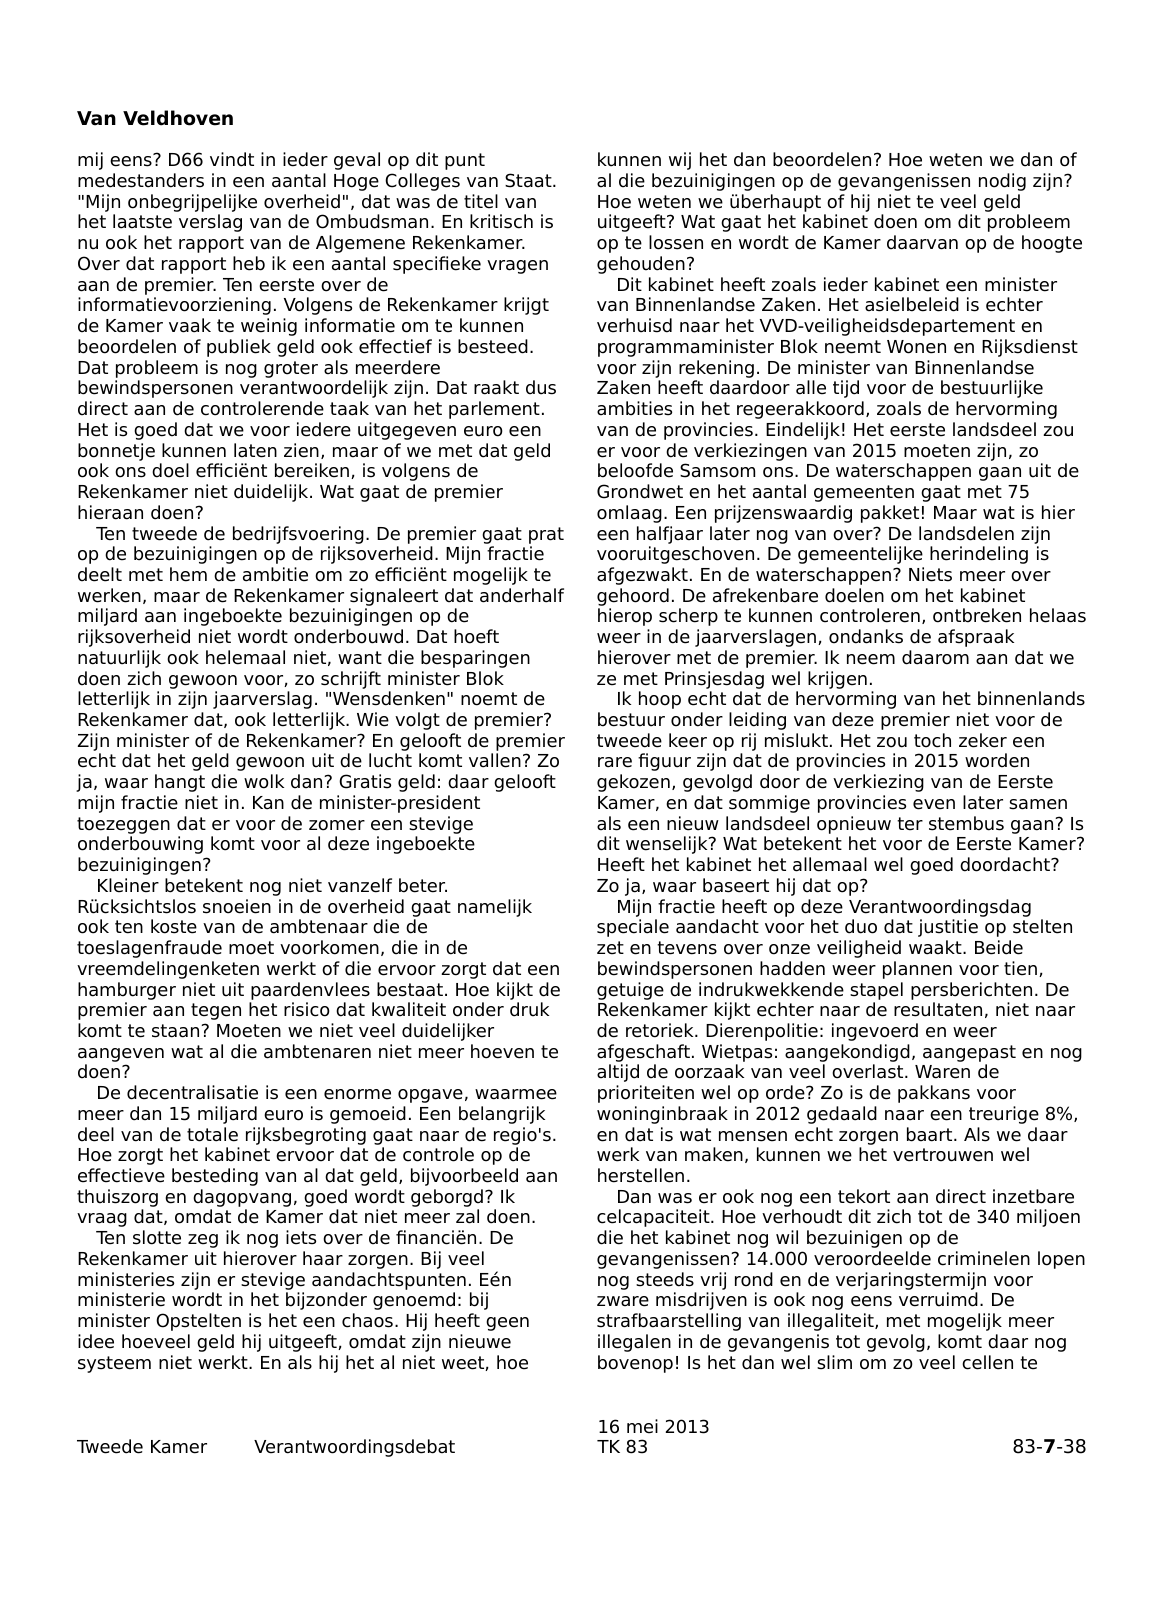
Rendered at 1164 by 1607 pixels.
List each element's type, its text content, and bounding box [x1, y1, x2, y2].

text Mijn fractie heeft op deze Verantwoordingsdag speciale aandacht voor het duo dat justitie op stelten zet en tevens over onze veiligheid waakt. Beide bewindspersonen hadden weer plannen voor tien, getuige de indrukwekkende stapel persberichten. De Rekenkamer kijkt echter naar de resultaten, niet naar de retoriek. Dierenpolitie: ingevoerd en weer afgeschaft. Wietpas: aangekondigd, aangepast en nog altijd de oorzaak van veel overlast. Waren de prioriteiten wel op orde? Zo is de pakkans voor woninginbraak in 2012 gedaald naar een treurige 8%, en dat is wat mensen echt zorgen baart. Als we daar werk van maken, kunnen we het vertrouwen wel herstellen. [596, 896, 1087, 1187]
text kunnen wij het dan beoordelen? Hoe weten we dan of al die bezuinigingen op de gevangenissen nodig zijn? Hoe weten we überhaupt of hij niet te veel geld uitgeeft? Wat gaat het kabinet doen om dit probleem op te lossen en wordt de Kamer daarvan op de hoogte gehouden? [596, 150, 1087, 274]
text Ten tweede de bedrijfsvoering. De premier gaat prat op de bezuinigingen op de rijksoverheid. Mijn fractie deelt met hem de ambitie om zo efficiënt mogelijk te werken, maar de Rekenkamer signaleert dat anderhalf miljard aan ingeboekte bezuinigingen op de rijksoverheid niet wordt onderbouwd. Dat hoeft natuurlijk ook helemaal niet, want die besparingen doen zich gewoon voor, zo schrijft minister Blok letterlijk in zijn jaarverslag. "Wensdenken" noemt de Rekenkamer dat, ook letterlijk. Wie volgt de premier? Zijn minister of de Rekenkamer? En gelooft de premier echt dat het geld gewoon uit de lucht komt vallen? Zo ja, waar hangt die wolk dan? Gratis geld: daar gelooft mijn fractie niet in. Kan de minister-president toezeggen dat er voor de zomer een stevige onderbouwing komt voor al deze ingeboekte bezuinigingen? [77, 523, 567, 876]
text Kleiner betekent nog niet vanzelf beter. Rücksichtslos snoeien in de overheid gaat namelijk ook ten koste van de ambtenaar die de toeslagenfraude moet voorkomen, die in de vreemdelingenketen werkt of die ervoor zorgt dat een hamburger niet uit paardenvlees bestaat. Hoe kijkt de premier aan tegen het risico dat kwaliteit onder druk komt te staan? Moeten we niet veel duidelijker aangeven wat al die ambtenaren niet meer hoeven te doen? [77, 876, 567, 1083]
text Dit kabinet heeft zoals ieder kabinet een minister van Binnenlandse Zaken. Het asielbeleid is echter verhuisd naar het VVD-veiligheidsdepartement en programmaminister Blok neemt Wonen en Rijksdienst voor zijn rekening. De minister van Binnenlandse Zaken heeft daardoor alle tijd voor de bestuurlijke ambities in het regeerakkoord, zoals de hervorming van de provincies. Eindelijk! Het eerste landsdeel zou er voor de verkiezingen van 2015 moeten zijn, zo beloofde Samsom ons. De waterschappen gaan uit de Grondwet en het aantal gemeenten gaat met 75 omlaag. Een prijzenswaardig pakket! Maar wat is hier een halfjaar later nog van over? De landsdelen zijn vooruitgeschoven. De gemeentelijke herindeling is afgezwakt. En de waterschappen? Niets meer over gehoord. De afrekenbare doelen om het kabinet hierop scherp te kunnen controleren, ontbreken helaas weer in de jaarverslagen, ondanks de afspraak hierover met de premier. Ik neem daarom aan dat we ze met Prinsjesdag wel krijgen. [596, 274, 1087, 689]
text Dan was er ook nog een tekort aan direct inzetbare celcapaciteit. Hoe verhoudt dit zich tot de 340 miljoen die het kabinet nog wil bezuinigen op de gevangenissen? 14.000 veroordeelde criminelen lopen nog steeds vrij rond en de verjaringstermijn voor zware misdrijven is ook nog eens verruimd. De strafbaarstelling van illegaliteit, met mogelijk meer illegalen in de gevangenis tot gevolg, komt daar nog bovenop! Is het dan wel slim om zo veel cellen te [596, 1187, 1087, 1373]
text Ik hoop echt dat de hervorming van het binnenlands bestuur onder leiding van deze premier niet voor de tweede keer op rij mislukt. Het zou toch zeker een rare figuur zijn dat de provincies in 2015 worden gekozen, gevolgd door de verkiezing van de Eerste Kamer, en dat sommige provincies even later samen als een nieuw landsdeel opnieuw ter stembus gaan? Is dit wenselijk? Wat betekent het voor de Eerste Kamer? Heeft het kabinet het allemaal wel goed doordacht? Zo ja, waar baseert hij dat op? [596, 689, 1087, 896]
text mij eens? D66 vindt in ieder geval op dit punt medestanders in een aantal Hoge Colleges van Staat. "Mijn onbegrijpelijke overheid", dat was de titel van het laatste verslag van de Ombudsman. En kritisch is nu ook het rapport van de Algemene Rekenkamer. Over dat rapport heb ik een aantal specifieke vragen aan de premier. Ten eerste over de informatievoorziening. Volgens de Rekenkamer krijgt de Kamer vaak te weinig informatie om te kunnen beoordelen of publiek geld ook effectief is besteed. Dat probleem is nog groter als meerdere bewindspersonen verantwoordelijk zijn. Dat raakt dus direct aan de controlerende taak van het parlement. Het is goed dat we voor iedere uitgegeven euro een bonnetje kunnen laten zien, maar of we met dat geld ook ons doel efficiënt bereiken, is volgens de Rekenkamer niet duidelijk. Wat gaat de premier hieraan doen? [77, 150, 567, 523]
text Ten slotte zeg ik nog iets over de financiën. De Rekenkamer uit hierover haar zorgen. Bij veel ministeries zijn er stevige aandachtspunten. Eén ministerie wordt in het bijzonder genoemd: bij minister Opstelten is het een chaos. Hij heeft geen idee hoeveel geld hij uitgeeft, omdat zijn nieuwe systeem niet werkt. En als hij het al niet weet, hoe [77, 1228, 567, 1373]
text De decentralisatie is een enorme opgave, waarmee meer dan 15 miljard euro is gemoeid. Een belangrijk deel van de totale rijksbegroting gaat naar de regio's. Hoe zorgt het kabinet ervoor dat de controle op de effectieve besteding van al dat geld, bijvoorbeeld aan thuiszorg en dagopvang, goed wordt geborgd? Ik vraag dat, omdat de Kamer dat niet meer zal doen. [77, 1083, 567, 1228]
